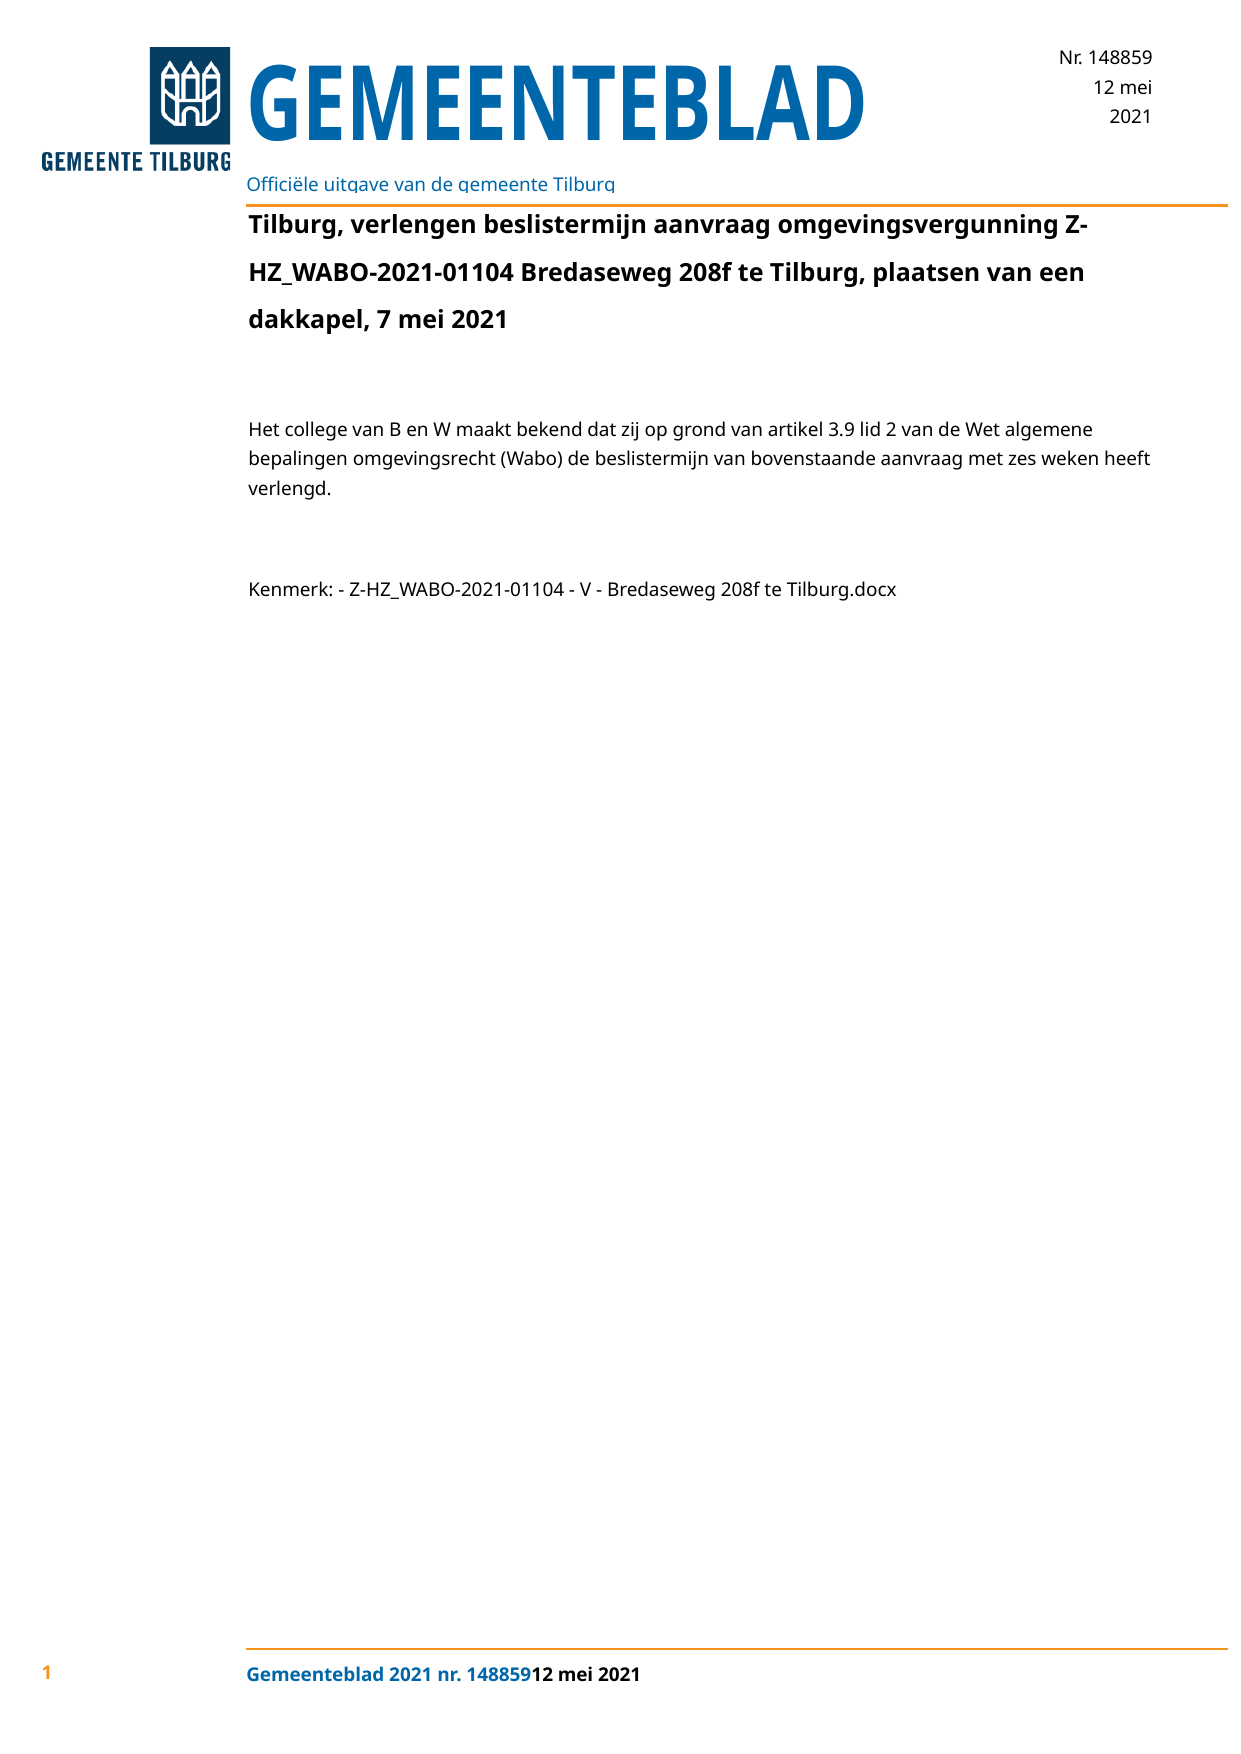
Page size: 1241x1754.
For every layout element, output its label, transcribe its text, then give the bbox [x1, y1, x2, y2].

text Tilburg, verlengen beslistermijn aanvraag omgevingsvergunning Z-HZ_WABO-2021-01104 Bredaseweg 208f te Tilburg, plaatsen van een dakkapel, 7 mei 2021 [248, 207, 1152, 336]
text Kenmerk: - Z-HZ_WABO-2021-01104 - V - Bredaseweg 208f te Tilburg.docx [248, 576, 1152, 602]
picture [41, 47, 231, 172]
text Het college van B en W maakt bekend dat zij op grond van artikel 3.9 lid 2 van de Wet algemene bepalingen omgevingsrecht (Wabo) de beslistermijn van bovenstaande aanvraag met zes weken heeft verlengd. [248, 416, 1152, 501]
